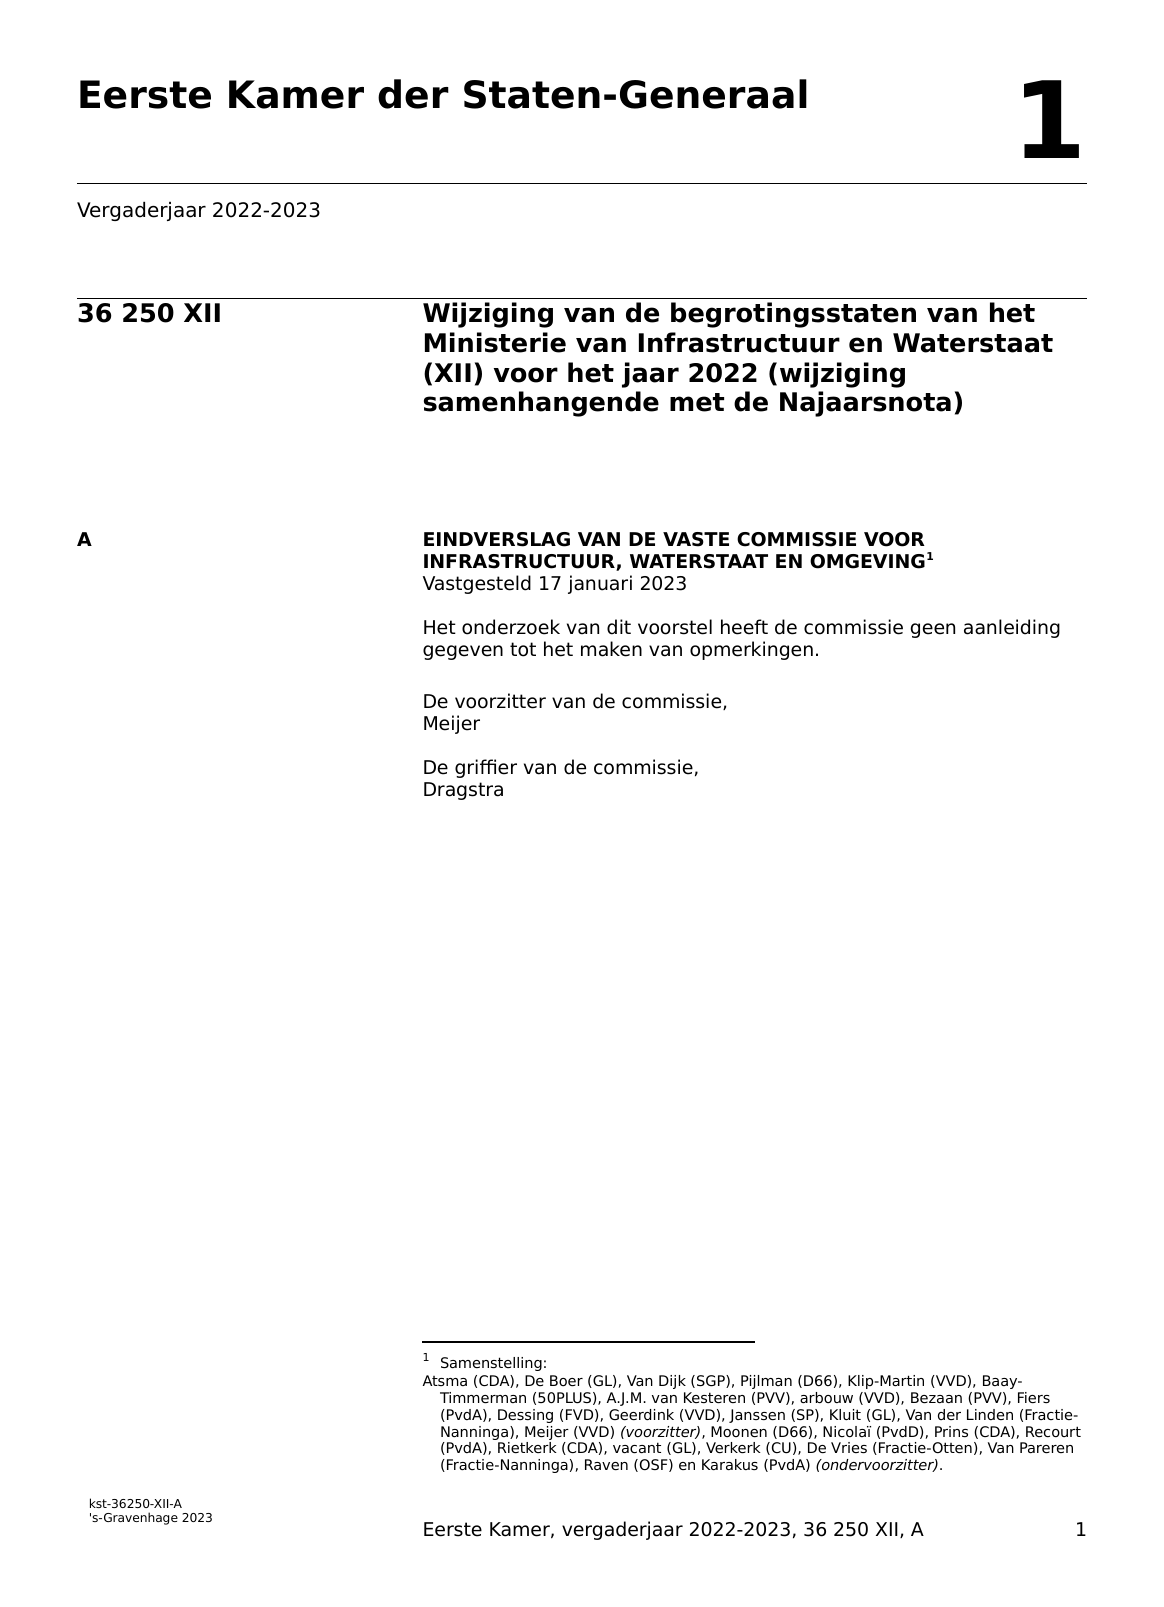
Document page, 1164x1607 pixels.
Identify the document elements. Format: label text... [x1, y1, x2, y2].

text Het onderzoek van dit voorstel heeft de commissie geen aanleiding gegeven tot het maken van opmerkingen. [422, 617, 1087, 661]
text kst-36250-XII-A [88, 1497, 323, 1511]
table_header Eerste Kamer der Staten-Generaal [77, 59, 886, 183]
text De voorzitter van de commissie, Meijer [422, 691, 1087, 735]
text Atsma (CDA), De Boer (GL), Van Dijk (SGP), Pijlman (D66), Klip-Martin (VVD), Baay-Timmerman (50PLUS), A.J.M. van Kesteren (PVV), arbouw (VVD), Bezaan (PVV), Fiers (PvdA), Dessing (FVD), Geerdink (VVD), Janssen (SP), Kluit (GL), Van der Linden (Fractie-Nanninga), Meijer (VVD) (voorzitter), Moonen (D66), Nicolaï (PvdD), Prins (CDA), Recourt (PvdA), Rietkerk (CDA), vacant (GL), Verkerk (CU), De Vries (Fractie-Otten), Van Pareren (Fractie-Nanninga), Raven (OSF) en Karakus (PvdA) (ondervoorzitter). [422, 1373, 1087, 1474]
text De griffier van de commissie, Dragstra [422, 757, 1087, 801]
text Vastgesteld 17 januari 2023 [422, 573, 1087, 595]
table_header 1 [886, 59, 1087, 183]
subtitle A EINDVERSLAG VAN DE VASTE COMMISSIE VOOR INFRASTRUCTUUR, WATERSTAAT EN OMGEVING [77, 529, 1087, 573]
subtitle 36 250 XII Wijziging van de begrotingsstaten van het Ministerie van Infrastructuur en Waterstaat (XII) voor het jaar 2022 (wijziging samenhangende met de Najaarsnota) [77, 299, 1087, 418]
text 's-Gravenhage 2023 [88, 1511, 323, 1525]
text Samenstelling: [422, 1351, 1087, 1373]
table_cell Vergaderjaar 2022-2023 [77, 184, 1087, 298]
